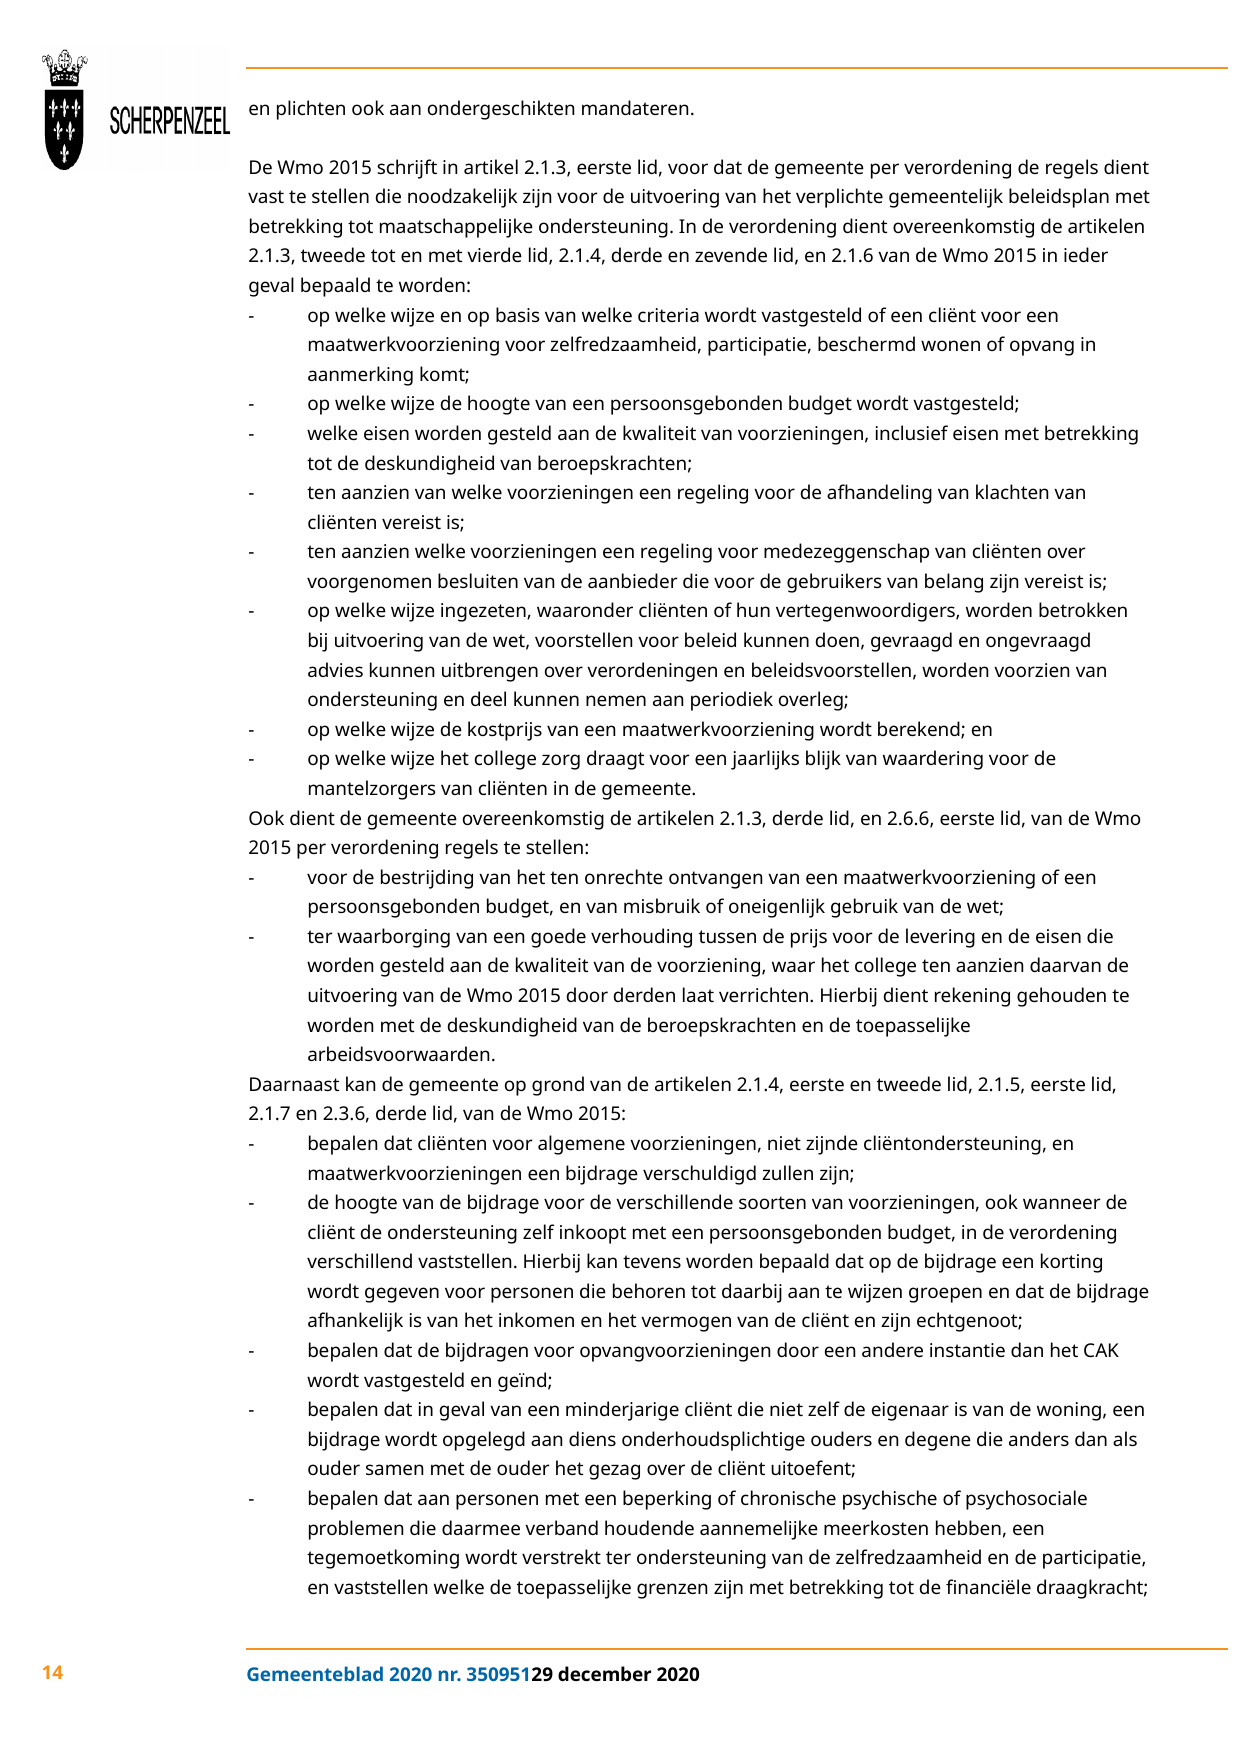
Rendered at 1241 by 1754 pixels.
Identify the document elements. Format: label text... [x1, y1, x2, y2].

list op welke wijze en op basis van welke criteria wordt vastgesteld of een cliënt voor een maatwerkvoorziening voor zelfredzaamheid, participatie, beschermd wonen of opvang in aanmerking komt; [248, 302, 1152, 387]
list ten aanzien welke voorzieningen een regeling voor medezeggenschap van cliënten over voorgenomen besluiten van de aanbieder die voor de gebruikers van belang zijn vereist is; [248, 538, 1152, 594]
list ter waarborging van een goede verhouding tussen de prijs voor de levering en de eisen die worden gesteld aan de kwaliteit van de voorziening, waar het college ten aanzien daarvan de uitvoering van de Wmo 2015 door derden laat verrichten. Hierbij dient rekening gehouden te worden met de deskundigheid van de beroepskrachten en de toepasselijke arbeidsvoorwaarden. [248, 923, 1152, 1067]
text De Wmo 2015 schrijft in artikel 2.1.3, eerste lid, voor dat de gemeente per verordening de regels dient vast te stellen die noodzakelijk zijn voor de uitvoering van het verplichte gemeentelijk beleidsplan met betrekking tot maatschappelijke ondersteuning. In de verordening dient overeenkomstig de artikelen 2.1.3, tweede tot en met vierde lid, 2.1.4, derde en zevende lid, en 2.1.6 van de Wmo 2015 in ieder geval bepaald te worden: [248, 154, 1152, 298]
list op welke wijze de kostprijs van een maatwerkvoorziening wordt berekend; en [248, 716, 1152, 742]
list op welke wijze ingezeten, waaronder cliënten of hun vertegenwoordigers, worden betrokken bij uitvoering van de wet, voorstellen voor beleid kunnen doen, gevraagd en ongevraagd advies kunnen uitbrengen over verordeningen en beleidsvoorstellen, worden voorzien van ondersteuning en deel kunnen nemen aan periodiek overleg; [248, 598, 1152, 712]
list ten aanzien van welke voorzieningen een regeling voor de afhandeling van klachten van cliënten vereist is; [248, 479, 1152, 535]
list de hoogte van de bijdrage voor de verschillende soorten van voorzieningen, ook wanneer de cliënt de ondersteuning zelf inkoopt met een persoonsgebonden budget, in de verordening verschillend vaststellen. Hierbij kan tevens worden bepaald dat op de bijdrage een korting wordt gegeven voor personen die behoren tot daarbij aan te wijzen groepen en dat de bijdrage afhankelijk is van het inkomen en het vermogen van de cliënt en zijn echtgenoot; [248, 1189, 1152, 1333]
picture [41, 47, 231, 172]
list bepalen dat in geval van een minderjarige cliënt die niet zelf de eigenaar is van de woning, een bijdrage wordt opgelegd aan diens onderhoudsplichtige ouders en degene die anders dan als ouder samen met de ouder het gezag over de cliënt uitoefent; [248, 1396, 1152, 1481]
list welke eisen worden gesteld aan de kwaliteit van voorzieningen, inclusief eisen met betrekking tot de deskundigheid van beroepskrachten; [248, 420, 1152, 476]
list voor de bestrijding van het ten onrechte ontvangen van een maatwerkvoorziening of een persoonsgebonden budget, en van misbruik of oneigenlijk gebruik van de wet; [248, 864, 1152, 919]
list bepalen dat cliënten voor algemene voorzieningen, niet zijnde cliëntondersteuning, en maatwerkvoorzieningen een bijdrage verschuldigd zullen zijn; [248, 1130, 1152, 1186]
text Daarnaast kan de gemeente op grond van de artikelen 2.1.4, eerste en tweede lid, 2.1.5, eerste lid, 2.1.7 en 2.3.6, derde lid, van de Wmo 2015: [248, 1071, 1152, 1126]
text en plichten ook aan ondergeschikten mandateren. [248, 95, 1152, 121]
list bepalen dat de bijdragen voor opvangvoorzieningen door een andere instantie dan het CAK wordt vastgesteld en geïnd; [248, 1337, 1152, 1393]
list op welke wijze de hoogte van een persoonsgebonden budget wordt vastgesteld; [248, 391, 1152, 416]
list bepalen dat aan personen met een beperking of chronische psychische of psychosociale problemen die daarmee verband houdende aannemelijke meerkosten hebben, een tegemoetkoming wordt verstrekt ter ondersteuning van de zelfredzaamheid en de participatie, en vaststellen welke de toepasselijke grenzen zijn met betrekking tot de financiële draagkracht; [248, 1485, 1152, 1600]
text Ook dient de gemeente overeenkomstig de artikelen 2.1.3, derde lid, en 2.6.6, eerste lid, van de Wmo 2015 per verordening regels te stellen: [248, 805, 1152, 860]
list op welke wijze het college zorg draagt voor een jaarlijks blijk van waardering voor de mantelzorgers van cliënten in de gemeente. [248, 746, 1152, 801]
